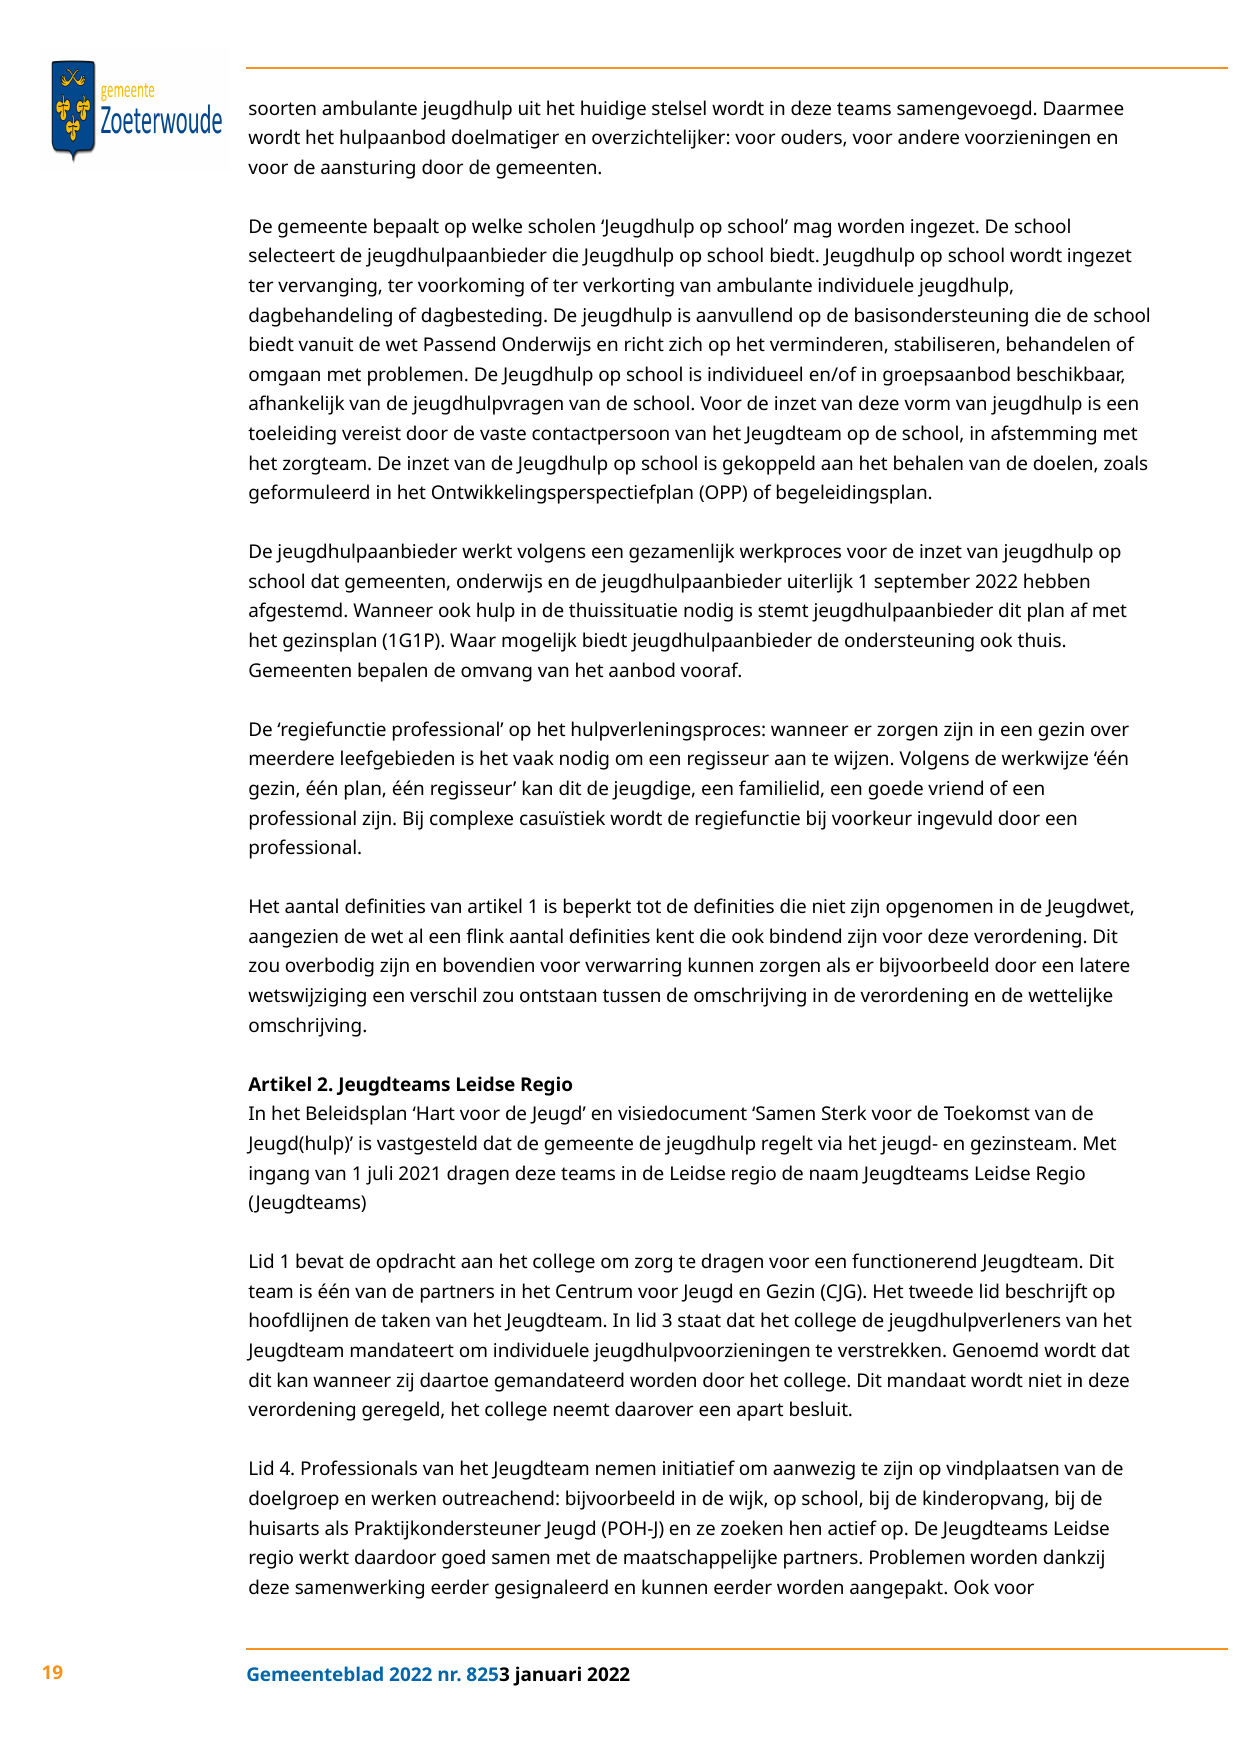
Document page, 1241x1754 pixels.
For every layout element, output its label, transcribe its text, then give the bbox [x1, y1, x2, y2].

text Lid 1 bevat de opdracht aan het college om zorg te dragen voor een functionerend Jeugdteam. Dit team is één van de partners in het Centrum voor Jeugd en Gezin (CJG). Het tweede lid beschrijft op hoofdlijnen de taken van het Jeugdteam. In lid 3 staat dat het college de jeugdhulpverleners van het Jeugdteam mandateert om individuele jeugdhulpvoorzieningen te verstrekken. Genoemd wordt dat dit kan wanneer zij daartoe gemandateerd worden door het college. Dit mandaat wordt niet in deze verordening geregeld, het college neemt daarover een apart besluit. [248, 1248, 1152, 1422]
text De ‘regiefunctie professional’ op het hulpverleningsproces: wanneer er zorgen zijn in een gezin over meerdere leefgebieden is het vaak nodig om een regisseur aan te wijzen. Volgens de werkwijze ‘één gezin, één plan, één regisseur’ kan dit de jeugdige, een familielid, een goede vriend of een professional zijn. Bij complexe casuïstiek wordt de regiefunctie bij voorkeur ingevuld door een professional. [248, 716, 1152, 860]
text soorten ambulante jeugdhulp uit het huidige stelsel wordt in deze teams samengevoegd. Daarmee wordt het hulpaanbod doelmatiger en overzichtelijker: voor ouders, voor andere voorzieningen en voor de aansturing door de gemeenten. [248, 95, 1152, 180]
text Lid 4. Professionals van het Jeugdteam nemen initiatief om aanwezig te zijn op vindplaatsen van de doelgroep en werken outreachend: bijvoorbeeld in de wijk, op school, bij de kinderopvang, bij de huisarts als Praktijkondersteuner Jeugd (POH-J) en ze zoeken hen actief op. De Jeugdteams Leidse regio werkt daardoor goed samen met de maatschappelijke partners. Problemen worden dankzij deze samenwerking eerder gesignaleerd en kunnen eerder worden aangepakt. Ook voor [248, 1456, 1152, 1600]
picture [41, 47, 231, 172]
text Het aantal definities van artikel 1 is beperkt tot de definities die niet zijn opgenomen in de Jeugdwet, aangezien de wet al een flink aantal definities kent die ook bindend zijn voor deze verordening. Dit zou overbodig zijn en bovendien voor verwarring kunnen zorgen als er bijvoorbeeld door een latere wetswijziging een verschil zou ontstaan tussen de omschrijving in de verordening en de wettelijke omschrijving. [248, 893, 1152, 1038]
text De jeugdhulpaanbieder werkt volgens een gezamenlijk werkproces voor de inzet van jeugdhulp op school dat gemeenten, onderwijs en de jeugdhulpaanbieder uiterlijk 1 september 2022 hebben afgestemd. Wanneer ook hulp in de thuissituatie nodig is stemt jeugdhulpaanbieder dit plan af met het gezinsplan (1G1P). Waar mogelijk biedt jeugdhulpaanbieder de ondersteuning ook thuis. Gemeenten bepalen de omvang van het aanbod vooraf. [248, 538, 1152, 683]
text In het Beleidsplan ‘Hart voor de Jeugd’ en visiedocument ‘Samen Sterk voor de Toekomst van de Jeugd(hulp)’ is vastgesteld dat de gemeente de jeugdhulp regelt via het jeugd- en gezinsteam. Met ingang van 1 juli 2021 dragen deze teams in de Leidse regio de naam Jeugdteams Leidse Regio (Jeugdteams) [248, 1101, 1152, 1215]
text De gemeente bepaalt op welke scholen ‘Jeugdhulp op school’ mag worden ingezet. De school selecteert de jeugdhulpaanbieder die Jeugdhulp op school biedt. Jeugdhulp op school wordt ingezet ter vervanging, ter voorkoming of ter verkorting van ambulante individuele jeugdhulp, dagbehandeling of dagbesteding. De jeugdhulp is aanvullend op de basisondersteuning die de school biedt vanuit de wet Passend Onderwijs en richt zich op het verminderen, stabiliseren, behandelen of omgaan met problemen. De Jeugdhulp op school is individueel en/of in groepsaanbod beschikbaar, afhankelijk van de jeugdhulpvragen van de school. Voor de inzet van deze vorm van jeugdhulp is een toeleiding vereist door de vaste contactpersoon van het Jeugdteam op de school, in afstemming met het zorgteam. De inzet van de Jeugdhulp op school is gekoppeld aan het behalen van de doelen, zoals geformuleerd in het Ontwikkelingsperspectiefplan (OPP) of begeleidingsplan. [248, 213, 1152, 505]
text Artikel 2. Jeugdteams Leidse Regio [248, 1071, 1152, 1097]
